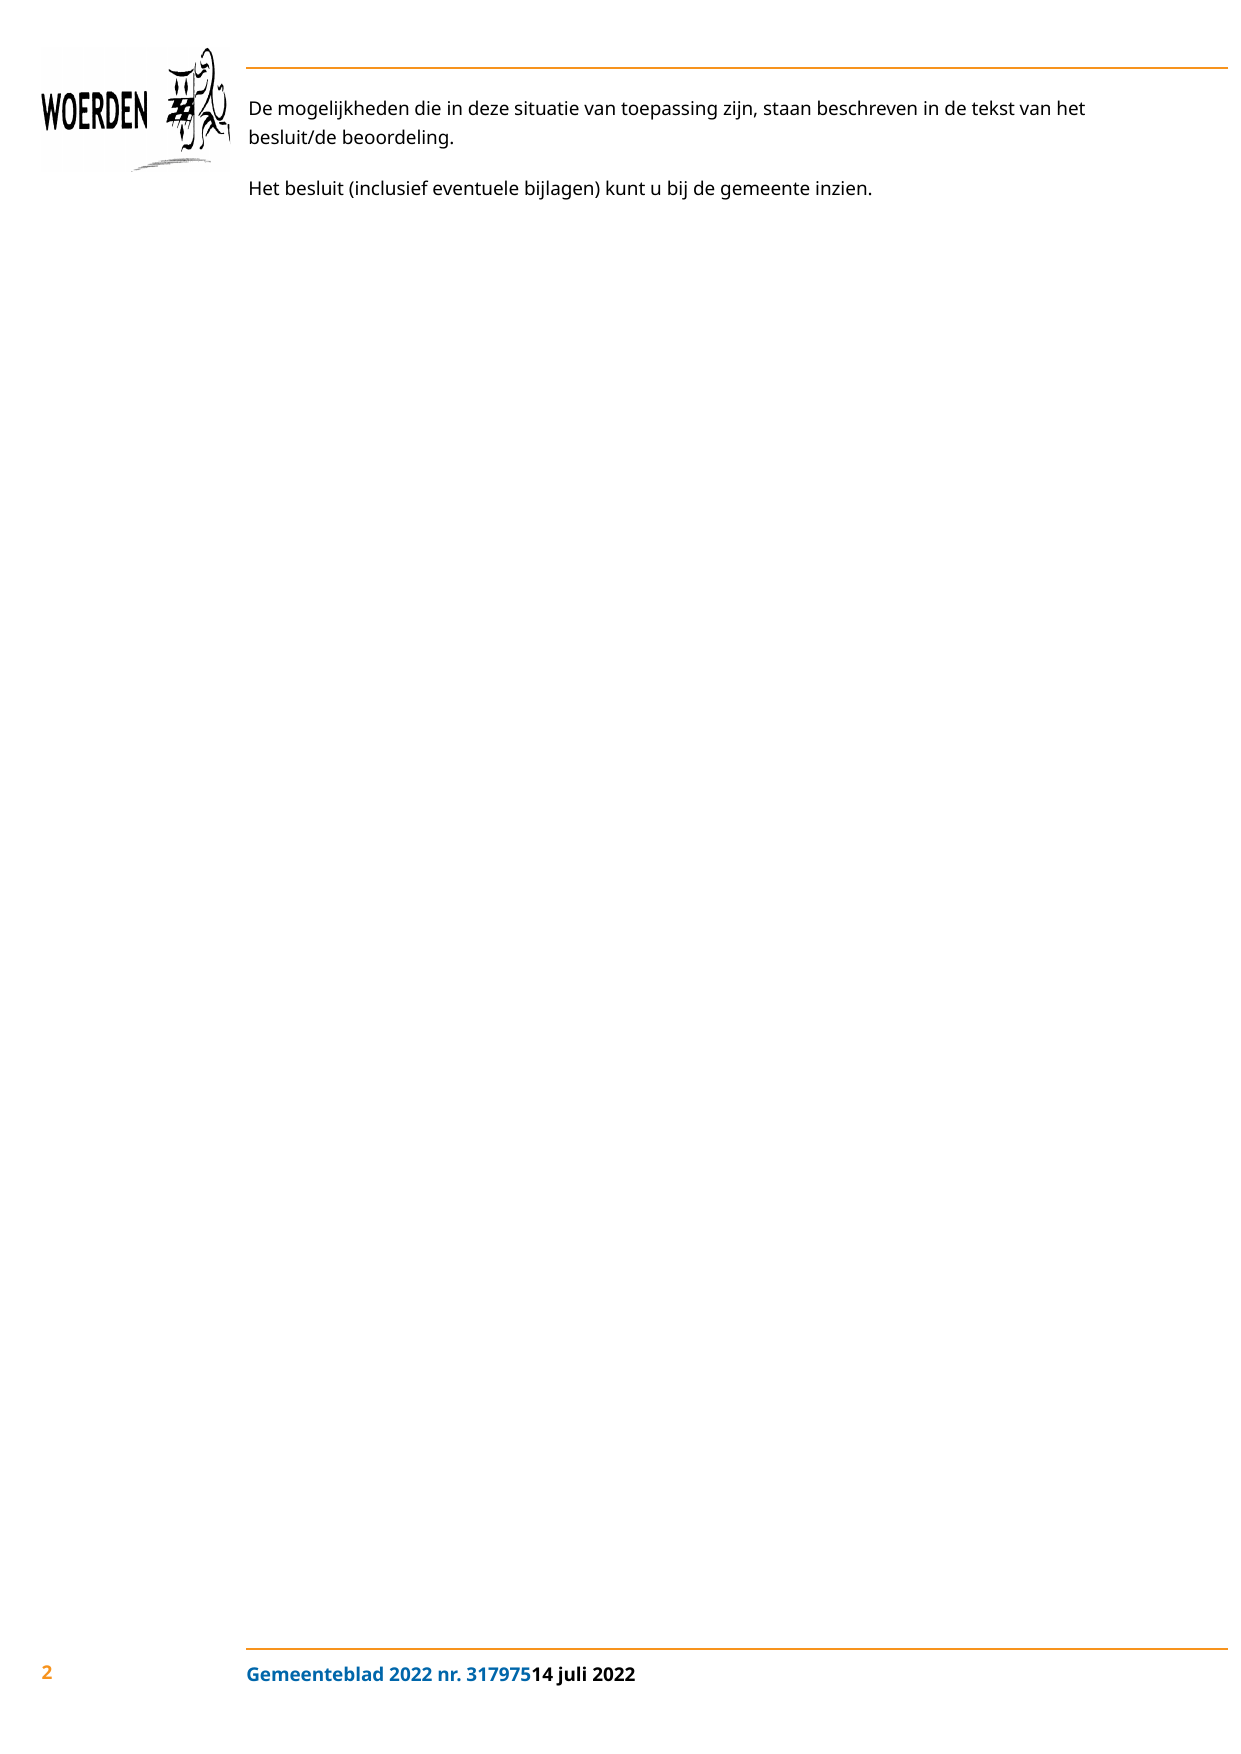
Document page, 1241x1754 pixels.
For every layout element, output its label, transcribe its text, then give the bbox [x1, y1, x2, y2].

text Het besluit (inclusief eventuele bijlagen) kunt u bij de gemeente inzien. [248, 175, 1152, 201]
picture [41, 47, 231, 172]
text De mogelijkheden die in deze situatie van toepassing zijn, staan beschreven in de tekst van het besluit/de beoordeling. [248, 95, 1152, 150]
